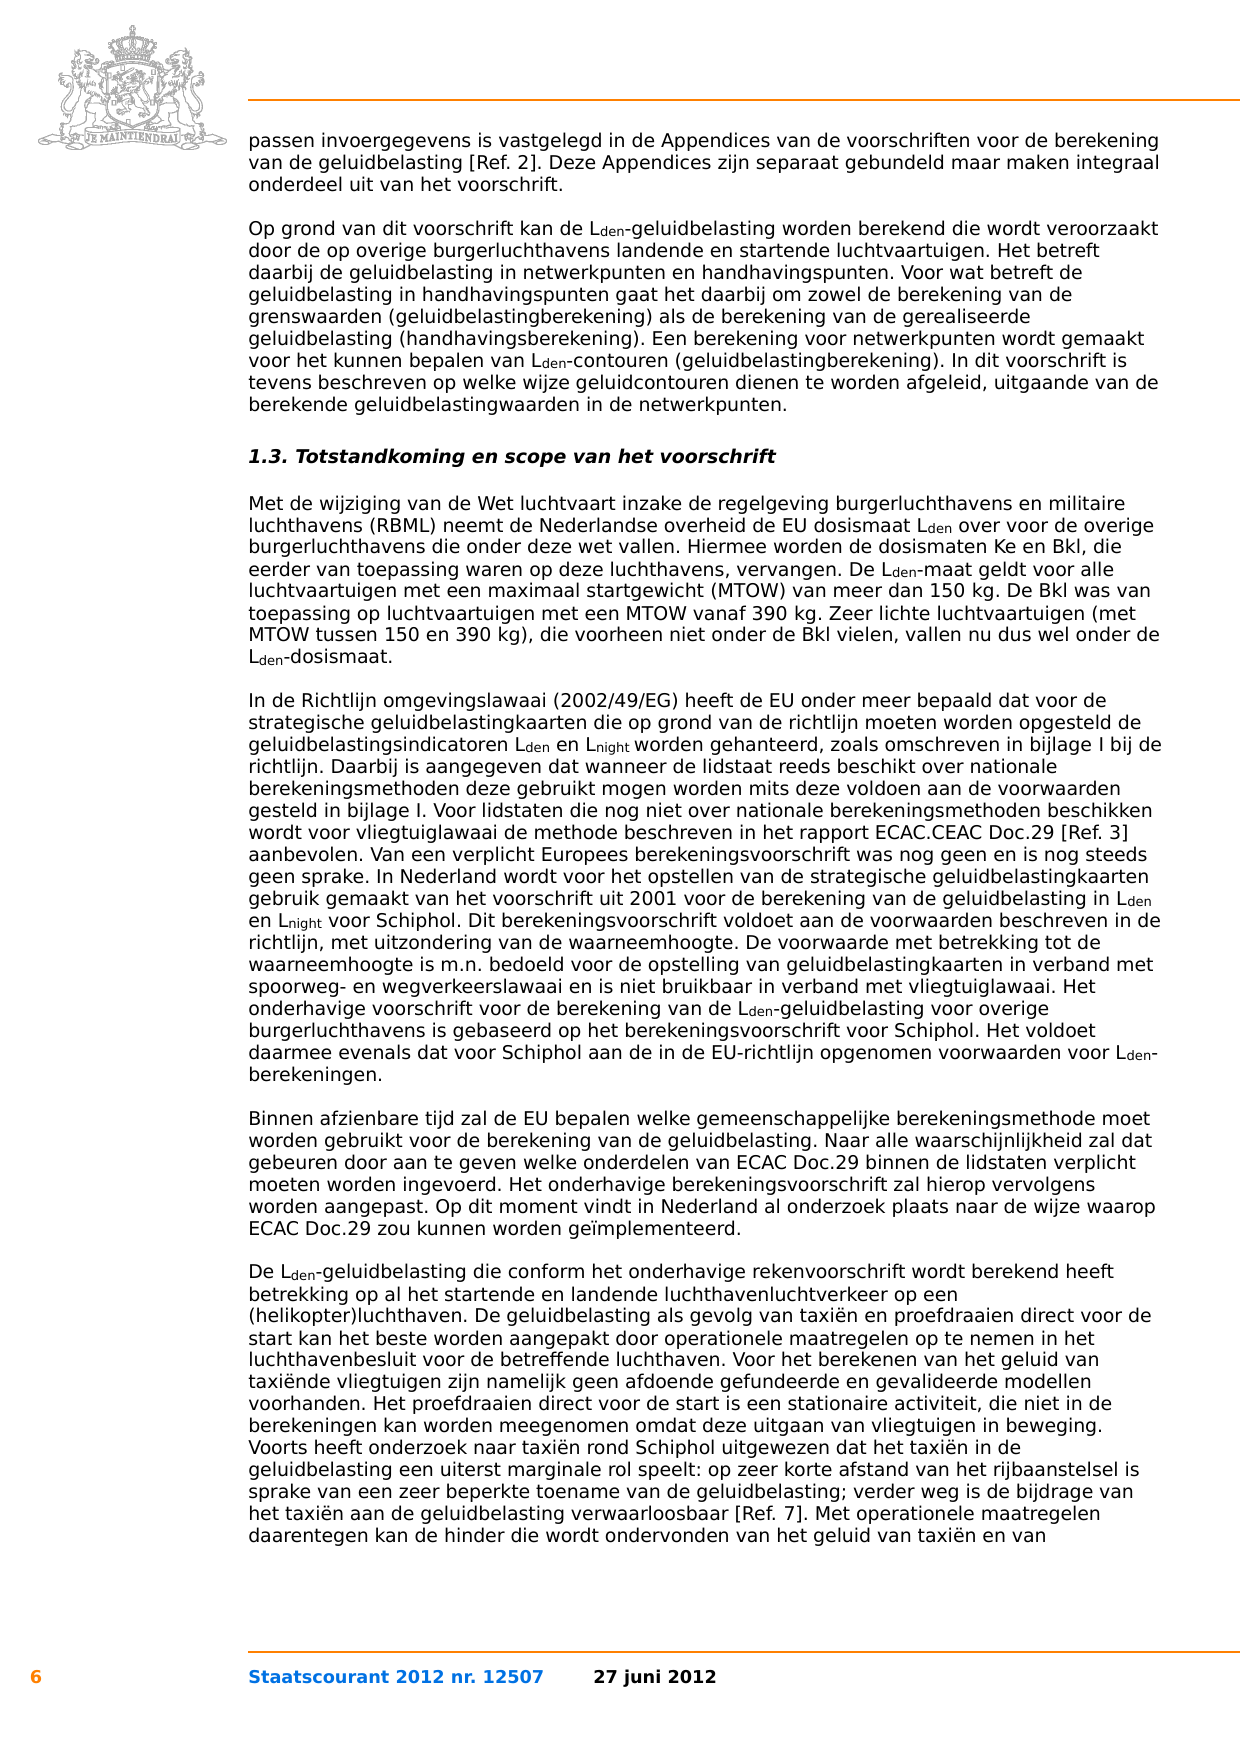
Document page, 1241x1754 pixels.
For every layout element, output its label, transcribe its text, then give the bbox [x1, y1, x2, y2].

text Met de wijziging van de Wet luchtvaart inzake de regelgeving burgerluchthavens en militaire luchthavens (RBML) neemt de Nederlandse overheid de EU dosismaat Lden over voor de overige burgerluchthavens die onder deze wet vallen. Hiermee worden de dosismaten Ke en Bkl, die eerder van toepassing waren op deze luchthavens, vervangen. De Lden-maat geldt voor alle luchtvaartuigen met een maximaal startgewicht (MTOW) van meer dan 150 kg. De Bkl was van toepassing op luchtvaartuigen met een MTOW vanaf 390 kg. Zeer lichte luchtvaartuigen (met MTOW tussen 150 en 390 kg), die voorheen niet onder de Bkl vielen, vallen nu dus wel onder de Lden-dosismaat. [248, 492, 1163, 668]
text In de Richtlijn omgevingslawaai (2002/49/EG) heeft de EU onder meer bepaald dat voor de strategische geluidbelastingkaarten die op grond van de richtlijn moeten worden opgesteld de geluidbelastingsindicatoren Lden en Lnight worden gehanteerd, zoals omschreven in bijlage I bij de richtlijn. Daarbij is aangegeven dat wanneer de lidstaat reeds beschikt over nationale berekeningsmethoden deze gebruikt mogen worden mits deze voldoen aan de voorwaarden gesteld in bijlage I. Voor lidstaten die nog niet over nationale berekeningsmethoden beschikken wordt voor vliegtuiglawaai de methode beschreven in het rapport ECAC.CEAC Doc.29 [Ref. 3] aanbevolen. Van een verplicht Europees berekeningsvoorschrift was nog geen en is nog steeds geen sprake. In Nederland wordt voor het opstellen van de strategische geluidbelastingkaarten gebruik gemaakt van het voorschrift uit 2001 voor de berekening van de geluidbelasting in Lden en Lnight voor Schiphol. Dit berekeningsvoorschrift voldoet aan de voorwaarden beschreven in de richtlijn, met uitzondering van de waarneemhoogte. De voorwaarde met betrekking tot de waarneemhoogte is m.n. bedoeld voor de opstelling van geluidbelastingkaarten in verband met spoorweg- en wegverkeerslawaai en is niet bruikbaar in verband met vliegtuiglawaai. Het onderhavige voorschrift voor de berekening van de Lden-geluidbelasting voor overige burgerluchthavens is gebaseerd op het berekeningsvoorschrift voor Schiphol. Het voldoet daarmee evenals dat voor Schiphol aan de in de EU-richtlijn opgenomen voorwaarden voor Lden-berekeningen. [248, 690, 1163, 1086]
text Op grond van dit voorschrift kan de Lden-geluidbelasting worden berekend die wordt veroorzaakt door de op overige burgerluchthavens landende en startende luchtvaartuigen. Het betreft daarbij de geluidbelasting in netwerkpunten en handhavingspunten. Voor wat betreft de geluidbelasting in handhavingspunten gaat het daarbij om zowel de berekening van de grenswaarden (geluidbelastingberekening) als de berekening van de gerealiseerde geluidbelasting (handhavingsberekening). Een berekening voor netwerkpunten wordt gemaakt voor het kunnen bepalen van Lden-contouren (geluidbelastingberekening). In dit voorschrift is tevens beschreven op welke wijze geluidcontouren dienen te worden afgeleid, uitgaande van de berekende geluidbelastingwaarden in de netwerkpunten. [248, 218, 1163, 416]
text De Lden-geluidbelasting die conform het onderhavige rekenvoorschrift wordt berekend heeft betrekking op al het startende en landende luchthavenluchtverkeer op een (helikopter)luchthaven. De geluidbelasting als gevolg van taxiën en proefdraaien direct voor de start kan het beste worden aangepakt door operationele maatregelen op te nemen in het luchthavenbesluit voor de betreffende luchthaven. Voor het berekenen van het geluid van taxiënde vliegtuigen zijn namelijk geen afdoende gefundeerde en gevalideerde modellen voorhanden. Het proefdraaien direct voor de start is een stationaire activiteit, die niet in de berekeningen kan worden meegenomen omdat deze uitgaan van vliegtuigen in beweging. Voorts heeft onderzoek naar taxiën rond Schiphol uitgewezen dat het taxiën in de geluidbelasting een uiterst marginale rol speelt: op zeer korte afstand van het rijbaanstelsel is sprake van een zeer beperkte toename van de geluidbelasting; verder weg is de bijdrage van het taxiën aan de geluidbelasting verwaarloosbaar [Ref. 7]. Met operationele maatregelen daarentegen kan de hinder die wordt ondervonden van het geluid van taxiën en van [248, 1261, 1163, 1547]
subtitle 1.3. Totstandkoming en scope van het voorschrift [248, 446, 1163, 467]
text Binnen afzienbare tijd zal de EU bepalen welke gemeenschappelijke berekeningsmethode moet worden gebruikt voor de berekening van de geluidbelasting. Naar alle waarschijnlijkheid zal dat gebeuren door aan te geven welke onderdelen van ECAC Doc.29 binnen de lidstaten verplicht moeten worden ingevoerd. Het onderhavige berekeningsvoorschrift zal hierop vervolgens worden aangepast. Op dit moment vindt in Nederland al onderzoek plaats naar de wijze waarop ECAC Doc.29 zou kunnen worden geïmplementeerd. [248, 1108, 1163, 1239]
picture [38, 25, 227, 150]
text passen invoergegevens is vastgelegd in de Appendices van de voorschriften voor de berekening van de geluidbelasting [Ref. 2]. Deze Appendices zijn separaat gebundeld maar maken integraal onderdeel uit van het voorschrift. [248, 130, 1163, 196]
